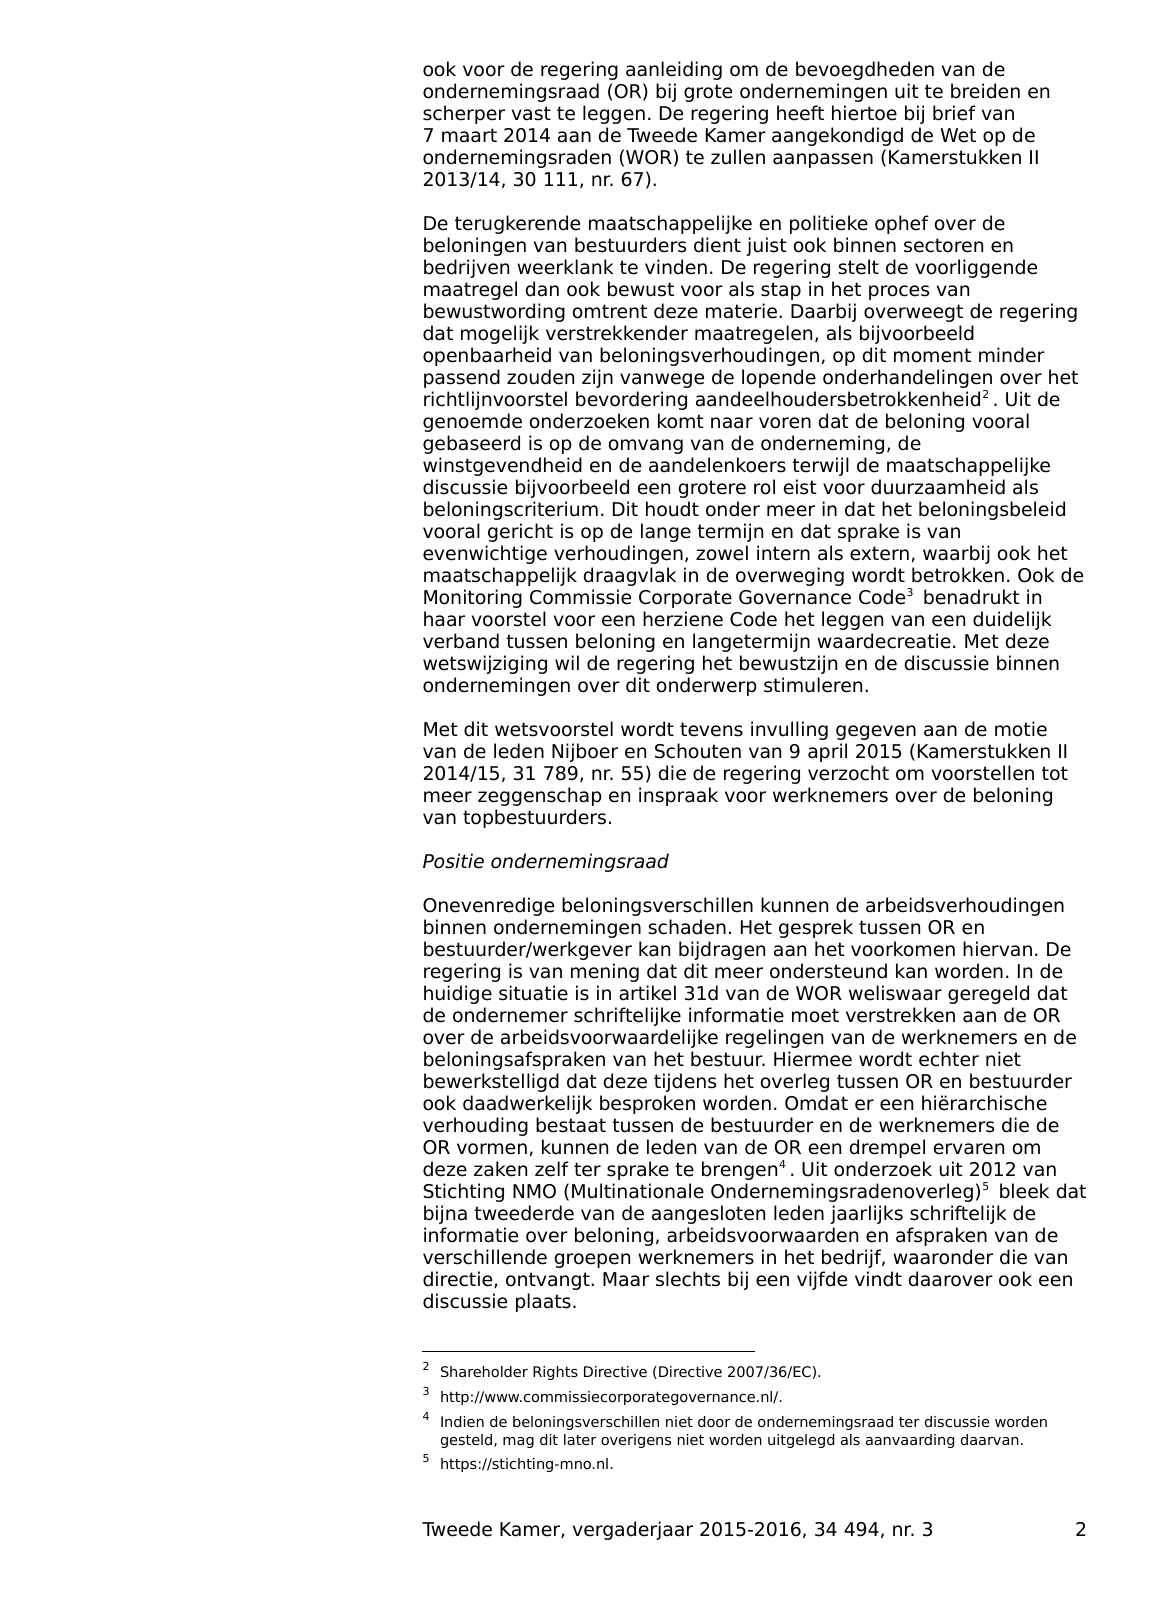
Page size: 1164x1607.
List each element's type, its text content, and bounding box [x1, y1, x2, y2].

text Onevenredige beloningsverschillen kunnen de arbeidsverhoudingen binnen ondernemingen schaden. Het gesprek tussen OR en bestuurder/werkgever kan bijdragen aan het voorkomen hiervan. De regering is van mening dat dit meer ondersteund kan worden. In de huidige situatie is in artikel 31d van de WOR weliswaar geregeld dat de ondernemer schriftelijke informatie moet verstrekken aan de OR over de arbeidsvoorwaardelijke regelingen van de werknemers en de beloningsafspraken van het bestuur. Hiermee wordt echter niet bewerkstelligd dat deze tijdens het overleg tussen OR en bestuurder ook daadwerkelijk besproken worden. Omdat er een hiërarchische verhouding bestaat tussen de bestuurder en de werknemers die de OR vormen, kunnen de leden van de OR een drempel ervaren om deze zaken zelf ter sprake te brengen. Uit onderzoek uit 2012 van Stichting NMO (Multinationale Ondernemingsradenoverleg) bleek dat bijna tweederde van de aangesloten leden jaarlijks schriftelijk de informatie over beloning, arbeidsvoorwaarden en afspraken van de verschillende groepen werknemers in het bedrijf, waaronder die van directie, ontvangt. Maar slechts bij een vijfde vindt daarover ook een discussie plaats. [422, 895, 1087, 1313]
text ook voor de regering aanleiding om de bevoegdheden van de ondernemingsraad (OR) bij grote ondernemingen uit te breiden en scherper vast te leggen. De regering heeft hiertoe bij brief van 7 maart 2014 aan de Tweede Kamer aangekondigd de Wet op de ondernemingsraden (WOR) te zullen aanpassen (Kamerstukken II 2013/14, 30 111, nr. 67). [422, 59, 1087, 191]
text Indien de beloningsverschillen niet door de ondernemingsraad ter discussie worden gesteld, mag dit later overigens niet worden uitgelegd als aanvaarding daarvan. [422, 1410, 1087, 1449]
text https://stichting-mno.nl. [422, 1452, 1087, 1474]
text Shareholder Rights Directive (Directive 2007/36/EC). [422, 1360, 1087, 1382]
text http://www.commissiecorporategovernance.nl/. [422, 1385, 1087, 1407]
text De terugkerende maatschappelijke en politieke ophef over de beloningen van bestuurders dient juist ook binnen sectoren en bedrijven weerklank te vinden. De regering stelt de voorliggende maatregel dan ook bewust voor als stap in het proces van bewustwording omtrent deze materie. Daarbij overweegt de regering dat mogelijk verstrekkender maatregelen, als bijvoorbeeld openbaarheid van beloningsverhoudingen, op dit moment minder passend zouden zijn vanwege de lopende onderhandelingen over het richtlijnvoorstel bevordering aandeelhoudersbetrokkenheid. Uit de genoemde onderzoeken komt naar voren dat de beloning vooral gebaseerd is op de omvang van de onderneming, de winstgevendheid en de aandelenkoers terwijl de maatschappelijke discussie bijvoorbeeld een grotere rol eist voor duurzaamheid als beloningscriterium. Dit houdt onder meer in dat het beloningsbeleid vooral gericht is op de lange termijn en dat sprake is van evenwichtige verhoudingen, zowel intern als extern, waarbij ook het maatschappelijk draagvlak in de overweging wordt betrokken. Ook de Monitoring Commissie Corporate Governance Code benadrukt in haar voorstel voor een herziene Code het leggen van een duidelijk verband tussen beloning en langetermijn waardecreatie. Met deze wetswijziging wil de regering het bewustzijn en de discussie binnen ondernemingen over dit onderwerp stimuleren. [422, 213, 1087, 697]
subtitle Positie ondernemingsraad [422, 851, 1087, 873]
text Met dit wetsvoorstel wordt tevens invulling gegeven aan de motie van de leden Nijboer en Schouten van 9 april 2015 (Kamerstukken II 2014/15, 31 789, nr. 55) die de regering verzocht om voorstellen tot meer zeggenschap en inspraak voor werknemers over de beloning van topbestuurders. [422, 719, 1087, 829]
